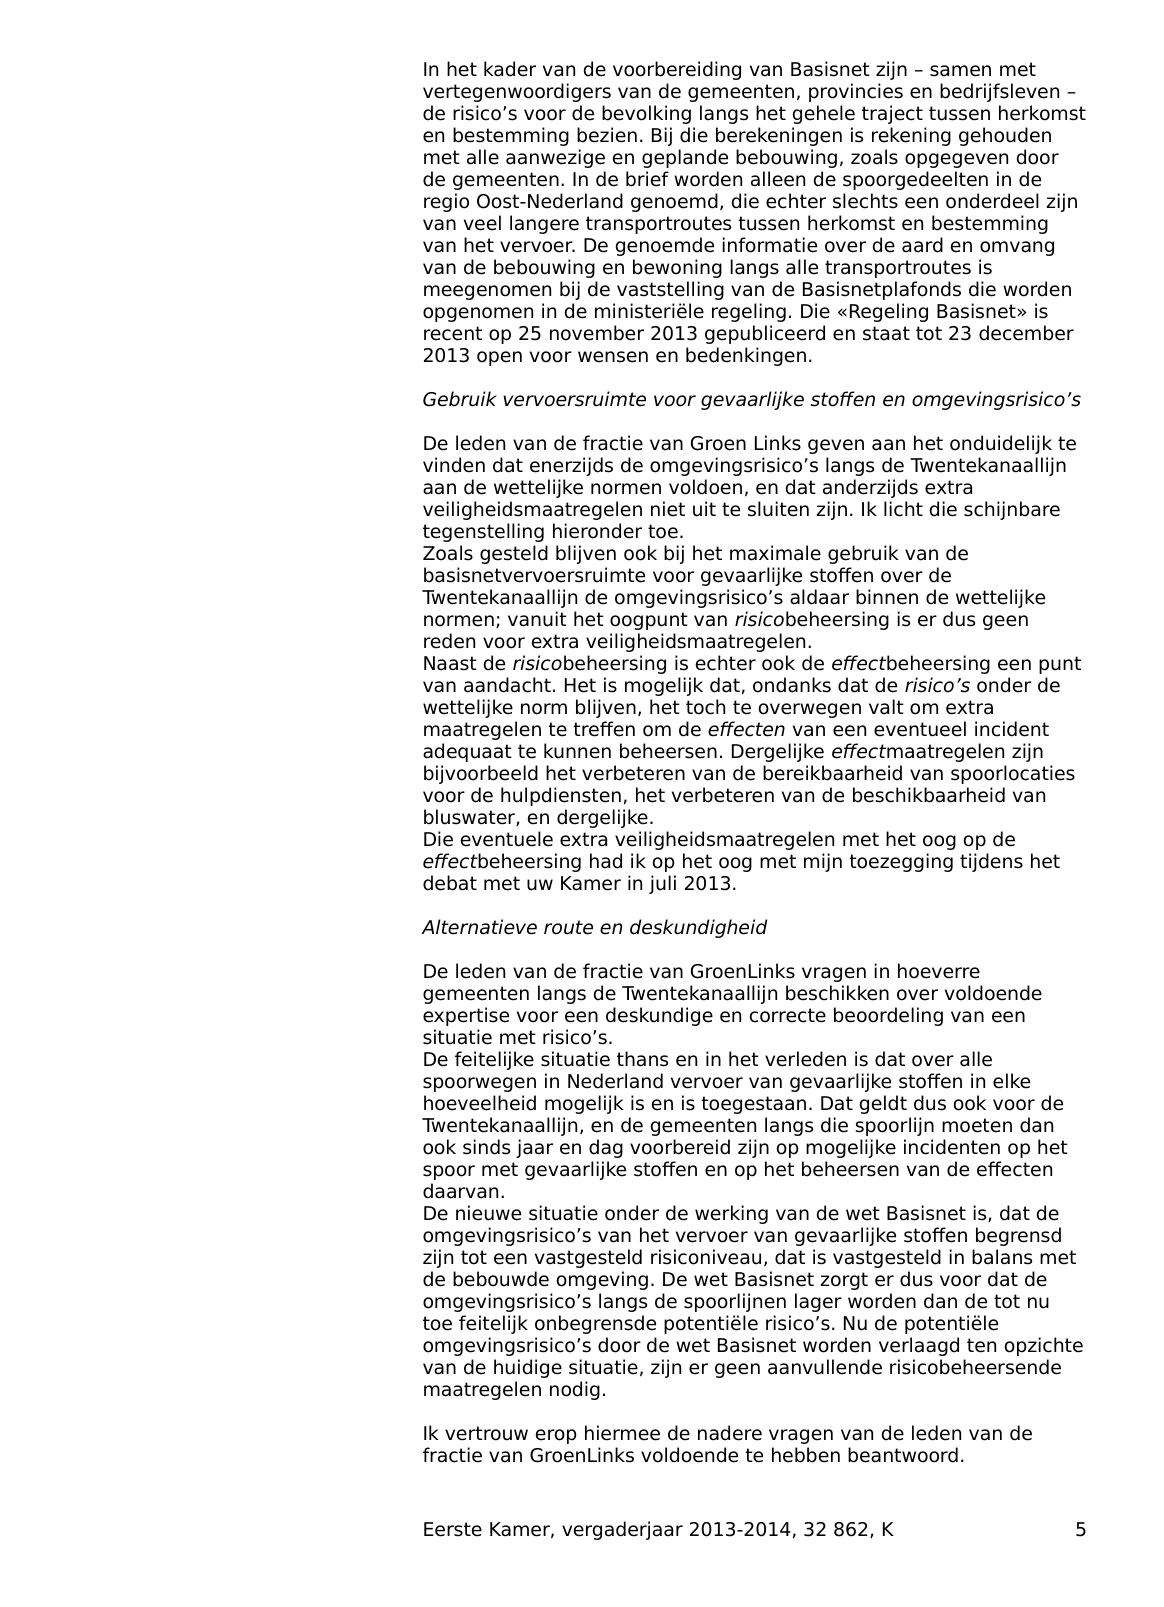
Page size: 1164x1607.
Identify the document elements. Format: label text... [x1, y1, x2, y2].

text Ik vertrouw erop hiermee de nadere vragen van de leden van de fractie van GroenLinks voldoende te hebben beantwoord. [422, 1423, 1087, 1467]
text Zoals gesteld blijven ook bij het maximale gebruik van de basisnetvervoersruimte voor gevaarlijke stoffen over de Twentekanaallijn de omgevingsrisico’s aldaar binnen de wettelijke normen; vanuit het oogpunt van risicobeheersing is er dus geen reden voor extra veiligheidsmaatregelen. [422, 543, 1087, 653]
text Die eventuele extra veiligheidsmaatregelen met het oog op de effectbeheersing had ik op het oog met mijn toezegging tijdens het debat met uw Kamer in juli 2013. [422, 829, 1087, 895]
subtitle Gebruik vervoersruimte voor gevaarlijke stoffen en omgevingsrisico’s [422, 389, 1087, 411]
text In het kader van de voorbereiding van Basisnet zijn – samen met vertegenwoordigers van de gemeenten, provincies en bedrijfsleven – de risico’s voor de bevolking langs het gehele traject tussen herkomst en bestemming bezien. Bij die berekeningen is rekening gehouden met alle aanwezige en geplande bebouwing, zoals opgegeven door de gemeenten. In de brief worden alleen de spoorgedeelten in de regio Oost-Nederland genoemd, die echter slechts een onderdeel zijn van veel langere transportroutes tussen herkomst en bestemming van het vervoer. De genoemde informatie over de aard en omvang van de bebouwing en bewoning langs alle transportroutes is meegenomen bij de vaststelling van de Basisnetplafonds die worden opgenomen in de ministeriële regeling. Die «Regeling Basisnet» is recent op 25 november 2013 gepubliceerd en staat tot 23 december 2013 open voor wensen en bedenkingen. [422, 59, 1087, 367]
text Naast de risicobeheersing is echter ook de effectbeheersing een punt van aandacht. Het is mogelijk dat, ondanks dat de risico’s onder de wettelijke norm blijven, het toch te overwegen valt om extra maatregelen te treffen om de effecten van een eventueel incident adequaat te kunnen beheersen. Dergelijke effectmaatregelen zijn bijvoorbeeld het verbeteren van de bereikbaarheid van spoorlocaties voor de hulpdiensten, het verbeteren van de beschikbaarheid van bluswater, en dergelijke. [422, 653, 1087, 829]
subtitle Alternatieve route en deskundigheid [422, 917, 1087, 939]
text De leden van de fractie van Groen Links geven aan het onduidelijk te vinden dat enerzijds de omgevingsrisico’s langs de Twentekanaallijn aan de wettelijke normen voldoen, en dat anderzijds extra veiligheidsmaatregelen niet uit te sluiten zijn. Ik licht die schijnbare tegenstelling hieronder toe. [422, 433, 1087, 543]
text De leden van de fractie van GroenLinks vragen in hoeverre gemeenten langs de Twentekanaallijn beschikken over voldoende expertise voor een deskundige en correcte beoordeling van een situatie met risico’s. [422, 961, 1087, 1049]
text De feitelijke situatie thans en in het verleden is dat over alle spoorwegen in Nederland vervoer van gevaarlijke stoffen in elke hoeveelheid mogelijk is en is toegestaan. Dat geldt dus ook voor de Twentekanaallijn, en de gemeenten langs die spoorlijn moeten dan ook sinds jaar en dag voorbereid zijn op mogelijke incidenten op het spoor met gevaarlijke stoffen en op het beheersen van de effecten daarvan. [422, 1049, 1087, 1203]
text De nieuwe situatie onder de werking van de wet Basisnet is, dat de omgevingsrisico’s van het vervoer van gevaarlijke stoffen begrensd zijn tot een vastgesteld risiconiveau, dat is vastgesteld in balans met de bebouwde omgeving. De wet Basisnet zorgt er dus voor dat de omgevingsrisico’s langs de spoorlijnen lager worden dan de tot nu toe feitelijk onbegrensde potentiële risico’s. Nu de potentiële omgevingsrisico’s door de wet Basisnet worden verlaagd ten opzichte van de huidige situatie, zijn er geen aanvullende risicobeheersende maatregelen nodig. [422, 1203, 1087, 1401]
